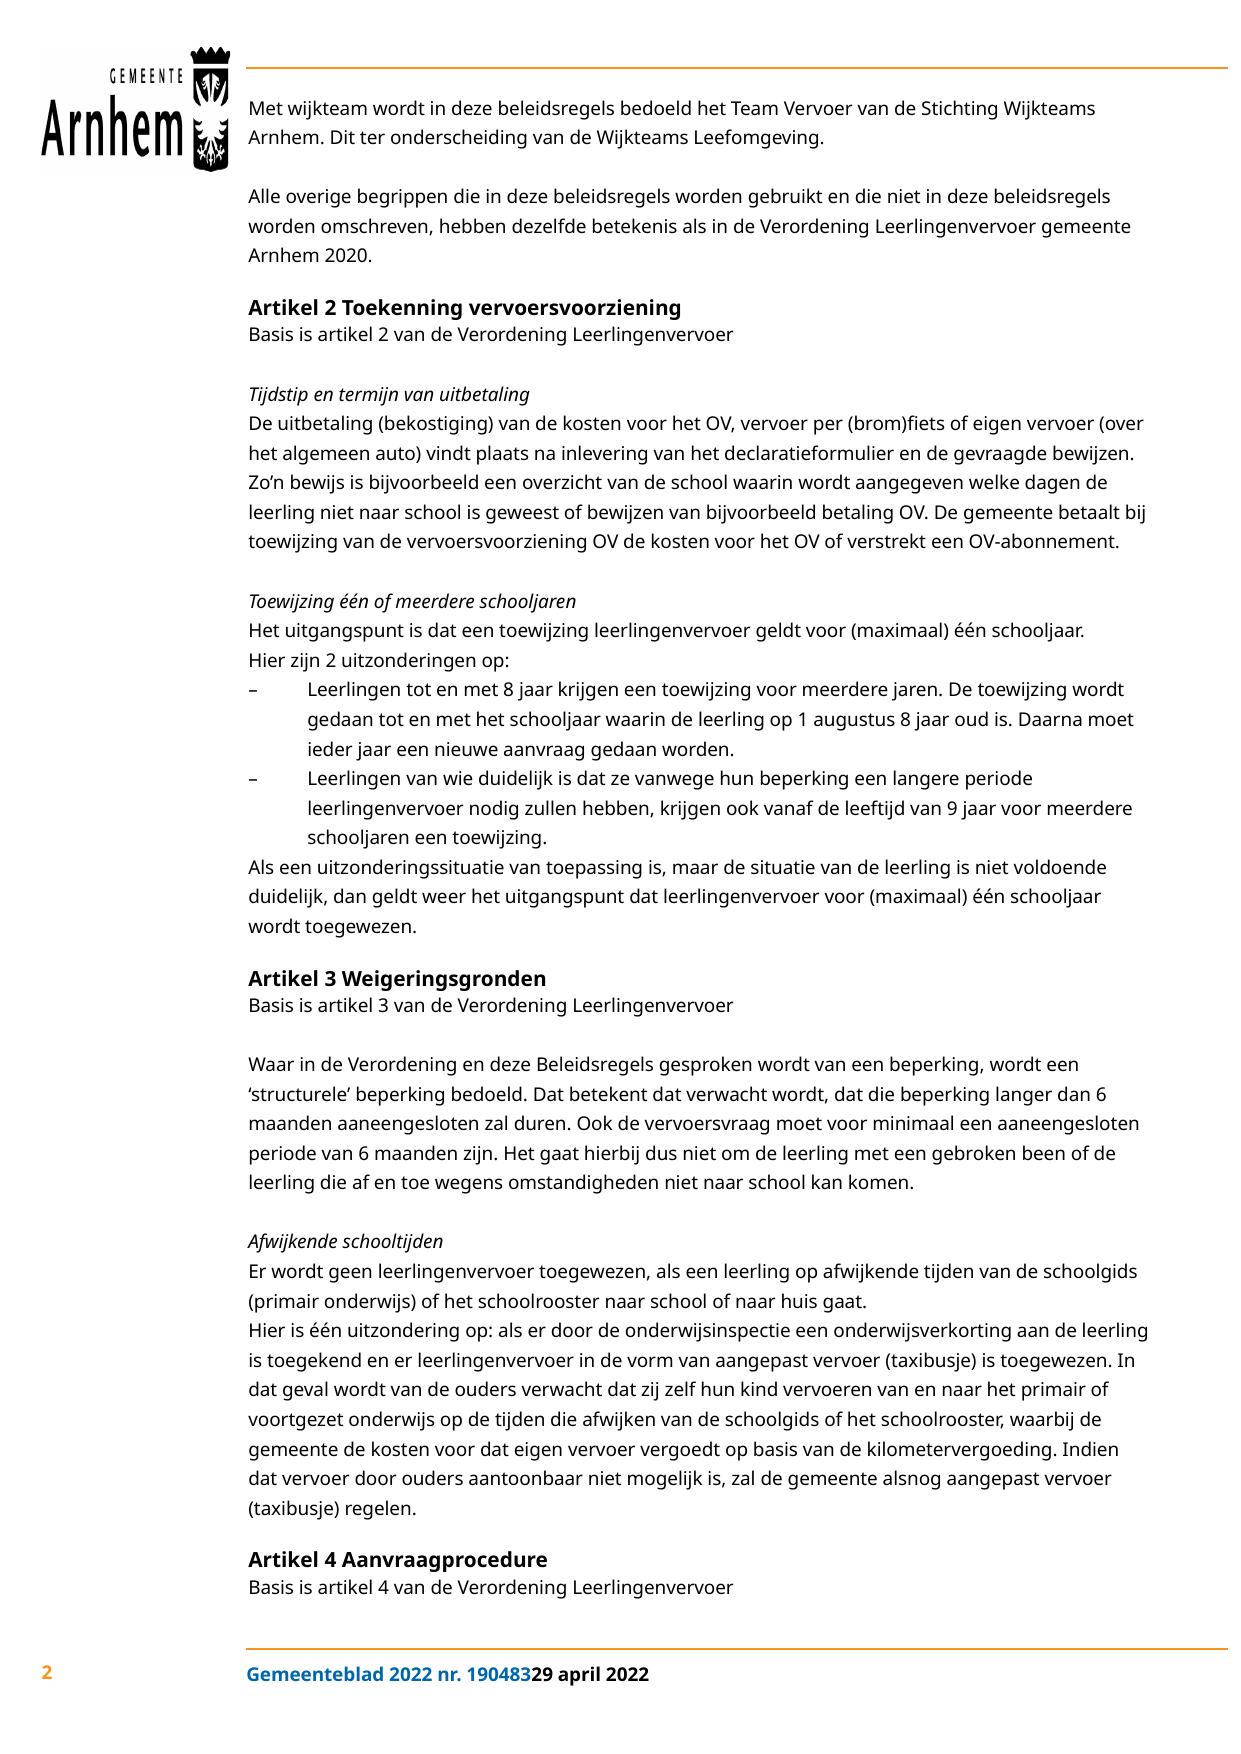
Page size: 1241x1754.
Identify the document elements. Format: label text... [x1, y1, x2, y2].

list Leerlingen van wie duidelijk is dat ze vanwege hun beperking een langere periode leerlingenvervoer nodig zullen hebben, krijgen ook vanaf de leeftijd van 9 jaar voor meerdere schooljaren een toewijzing. [248, 765, 1152, 850]
text Basis is artikel 2 van de Verordening Leerlingenvervoer [248, 322, 1152, 347]
text Artikel 3 Weigeringsgronden [248, 964, 1152, 992]
text Artikel 2 Toekenning vervoersvoorziening [248, 293, 1152, 322]
text Tijdstip en termijn van uitbetaling [248, 381, 1152, 406]
text Als een uitzonderingssituatie van toepassing is, maar de situatie van de leerling is niet voldoende duidelijk, dan geldt weer het uitgangspunt dat leerlingenvervoer voor (maximaal) één schooljaar wordt toegewezen. [248, 854, 1152, 939]
text Hier is één uitzondering op: als er door de onderwijsinspectie een onderwijsverkorting aan de leerling is toegekend en er leerlingenvervoer in de vorm van aangepast vervoer (taxibusje) is toegewezen. In dat geval wordt van de ouders verwacht dat zij zelf hun kind vervoeren van en naar het primair of voortgezet onderwijs op de tijden die afwijken van de schoolgids of het schoolrooster, waarbij de gemeente de kosten voor dat eigen vervoer vergoedt op basis van de kilometervergoeding. Indien dat vervoer door ouders aantoonbaar niet mogelijk is, zal de gemeente alsnog aangepast vervoer (taxibusje) regelen. [248, 1317, 1152, 1521]
text Hier zijn 2 uitzonderingen op: [248, 647, 1152, 673]
text Artikel 4 Aanvraagprocedure [248, 1545, 1152, 1574]
text Afwijkende schooltijden [248, 1229, 1152, 1254]
text Toewijzing één of meerdere schooljaren [248, 588, 1152, 613]
text Waar in de Verordening en deze Beleidsregels gesproken wordt van een beperking, wordt een ‘structurele’ beperking bedoeld. Dat betekent dat verwacht wordt, dat die beperking langer dan 6 maanden aaneengesloten zal duren. Ook de vervoersvraag moet voor minimaal een aaneengesloten periode van 6 maanden zijn. Het gaat hierbij dus niet om de leerling met een gebroken been of de leerling die af en toe wegens omstandigheden niet naar school kan komen. [248, 1051, 1152, 1195]
text Met wijkteam wordt in deze beleidsregels bedoeld het Team Vervoer van de Stichting Wijkteams Arnhem. Dit ter onderscheiding van de Wijkteams Leefomgeving. [248, 95, 1152, 150]
text Er wordt geen leerlingenvervoer toegewezen, als een leerling op afwijkende tijden van de schoolgids (primair onderwijs) of het schoolrooster naar school of naar huis gaat. [248, 1258, 1152, 1314]
text Basis is artikel 3 van de Verordening Leerlingenvervoer [248, 992, 1152, 1018]
list Leerlingen tot en met 8 jaar krijgen een toewijzing voor meerdere jaren. De toewijzing wordt gedaan tot en met het schooljaar waarin de leerling op 1 augustus 8 jaar oud is. Daarna moet ieder jaar een nieuwe aanvraag gedaan worden. [248, 677, 1152, 761]
text Basis is artikel 4 van de Verordening Leerlingenvervoer [248, 1574, 1152, 1599]
text De uitbetaling (bekostiging) van de kosten voor het OV, vervoer per (brom)fiets of eigen vervoer (over het algemeen auto) vindt plaats na inlevering van het declaratieformulier en de gevraagde bewijzen. Zo’n bewijs is bijvoorbeeld een overzicht van de school waarin wordt aangegeven welke dagen de leerling niet naar school is geweest of bewijzen van bijvoorbeeld betaling OV. De gemeente betaalt bij toewijzing van de vervoersvoorziening OV de kosten voor het OV of verstrekt een OV-abonnement. [248, 410, 1152, 554]
text Het uitgangspunt is dat een toewijzing leerlingenvervoer geldt voor (maximaal) één schooljaar. [248, 617, 1152, 643]
picture [41, 47, 231, 172]
text Alle overige begrippen die in deze beleidsregels worden gebruikt en die niet in deze beleidsregels worden omschreven, hebben dezelfde betekenis als in de Verordening Leerlingenvervoer gemeente Arnhem 2020. [248, 183, 1152, 268]
